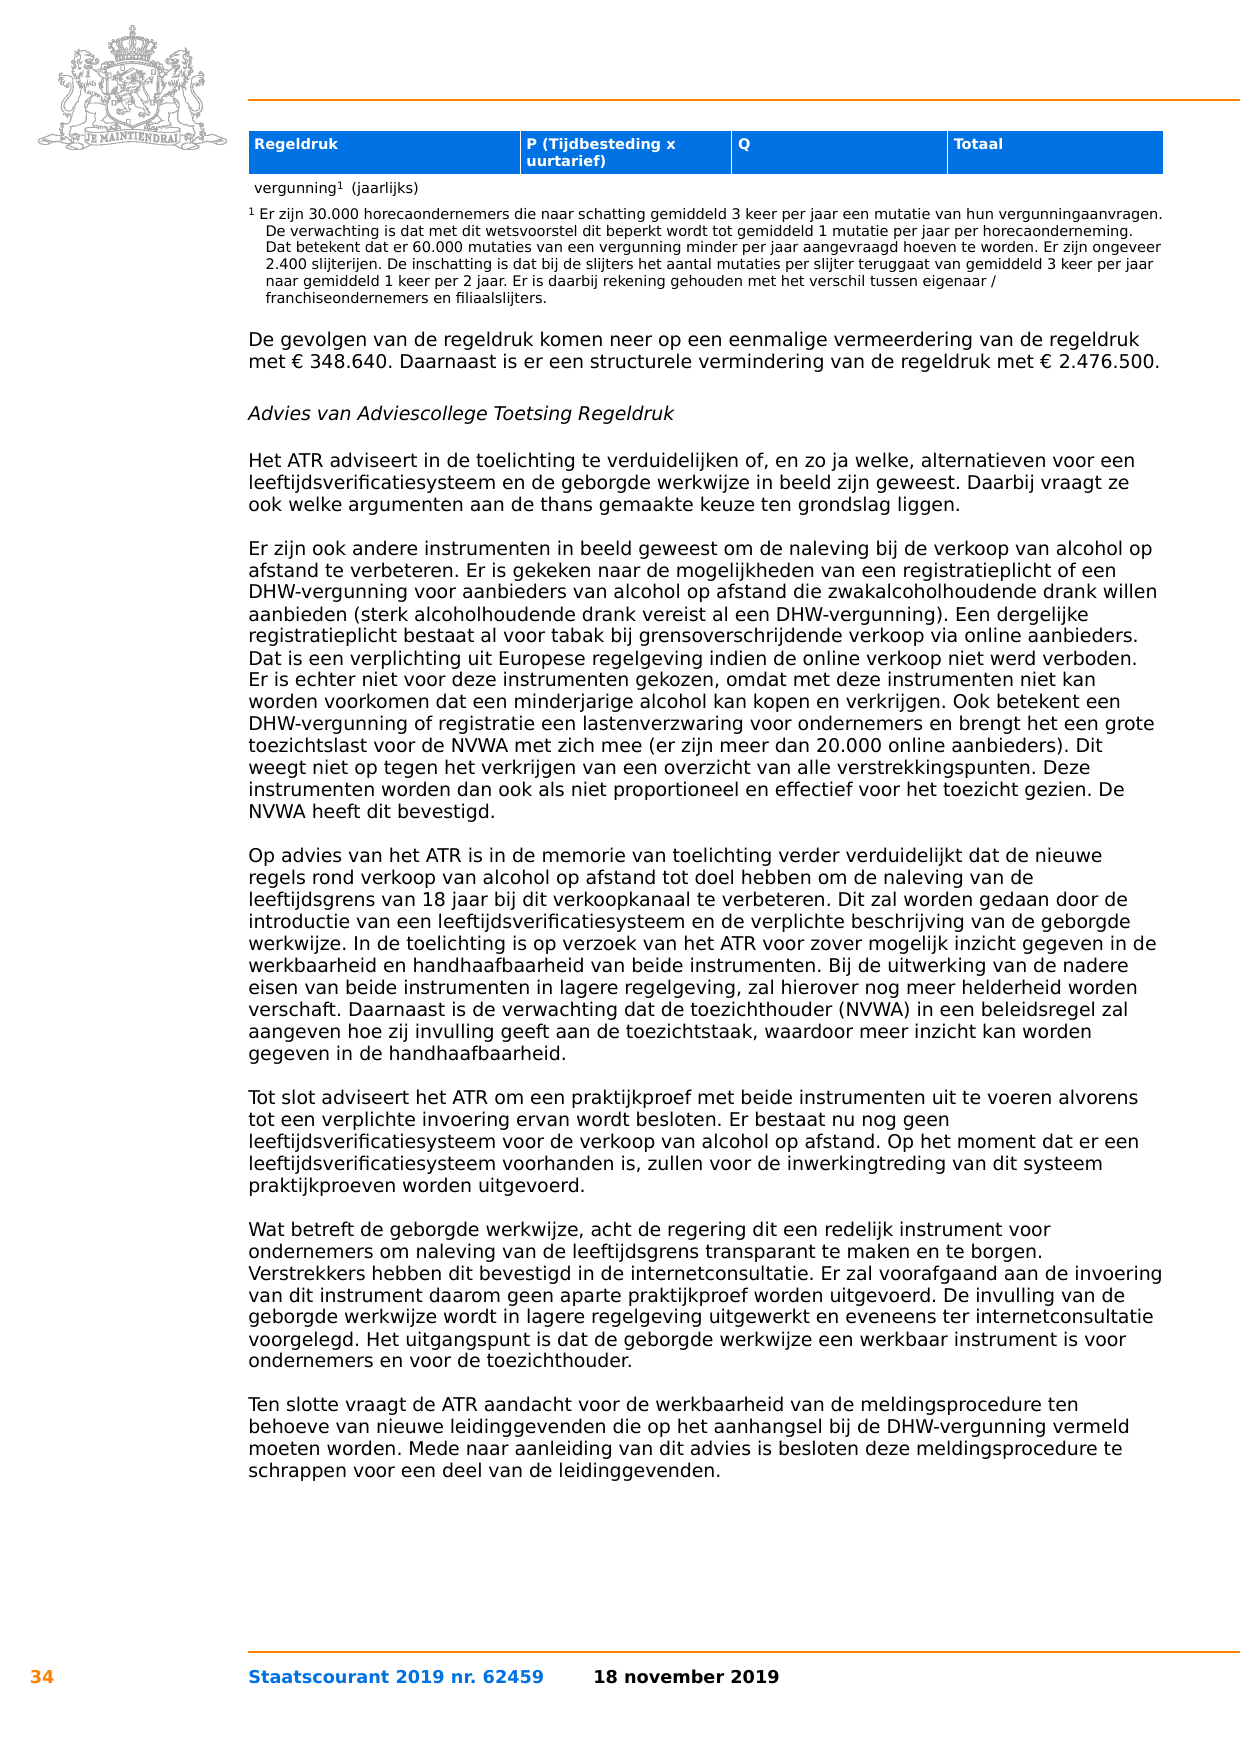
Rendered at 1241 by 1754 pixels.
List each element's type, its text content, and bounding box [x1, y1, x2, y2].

table_cell 1 Er zijn 30.000 horecaondernemers die naar schatting gemiddeld 3 keer per jaar een mutatie van hun vergunningaanvragen. De verwachting is dat met dit wetsvoorstel dit beperkt wordt tot gemiddeld 1 mutatie per jaar per horecaonderneming. Dat betekent dat er 60.000 mutaties van een vergunning minder per jaar aangevraagd hoeven te worden. Er zijn ongeveer 2.400 slijterijen. De inschatting is dat bij de slijters het aantal mutaties per slijter teruggaat van gemiddeld 3 keer per jaar naar gemiddeld 1 keer per 2 jaar. Er is daarbij rekening gehouden met het verschil tussen eigenaar / franchiseondernemers en filiaalslijters. [248, 203, 1163, 307]
table_cell [732, 175, 947, 202]
picture [38, 25, 227, 150]
text Tot slot adviseert het ATR om een praktijkproef met beide instrumenten uit te voeren alvorens tot een verplichte invoering ervan wordt besloten. Er bestaat nu nog geen leeftijdsverificatiesysteem voor de verkoop van alcohol op afstand. Op het moment dat er een leeftijdsverificatiesysteem voorhanden is, zullen voor de inwerkingtreding van dit systeem praktijkproeven worden uitgevoerd. [248, 1087, 1163, 1197]
subtitle Advies van Adviescollege Toetsing Regeldruk [248, 403, 1163, 425]
table_header Regeldruk [249, 131, 520, 174]
text Ten slotte vraagt de ATR aandacht voor de werkbaarheid van de meldingsprocedure ten behoeve van nieuwe leidinggevenden die op het aanhangsel bij de DHW-vergunning vermeld moeten worden. Mede naar aanleiding van dit advies is besloten deze meldingsprocedure te schrappen voor een deel van de leidinggevenden. [248, 1394, 1163, 1482]
text Het ATR adviseert in de toelichting te verduidelijken of, en zo ja welke, alternatieven voor een leeftijdsverificatiesysteem en de geborgde werkwijze in beeld zijn geweest. Daarbij vraagt ze ook welke argumenten aan de thans gemaakte keuze ten grondslag liggen. [248, 450, 1163, 516]
table_header Totaal [948, 131, 1163, 174]
text Er zijn ook andere instrumenten in beeld geweest om de naleving bij de verkoop van alcohol op afstand te verbeteren. Er is gekeken naar de mogelijkheden van een registratieplicht of een DHW-vergunning voor aanbieders van alcohol op afstand die zwakalcoholhoudende drank willen aanbieden (sterk alcoholhoudende drank vereist al een DHW-vergunning). Een dergelijke registratieplicht bestaat al voor tabak bij grensoverschrijdende verkoop via online aanbieders. Dat is een verplichting uit Europese regelgeving indien de online verkoop niet werd verboden. Er is echter niet voor deze instrumenten gekozen, omdat met deze instrumenten niet kan worden voorkomen dat een minderjarige alcohol kan kopen en verkrijgen. Ook betekent een DHW-vergunning of registratie een lastenverzwaring voor ondernemers en brengt het een grote toezichtslast voor de NVWA met zich mee (er zijn meer dan 20.000 online aanbieders). Dit weegt niet op tegen het verkrijgen van een overzicht van alle verstrekkingspunten. Deze instrumenten worden dan ook als niet proportioneel en effectief voor het toezicht gezien. De NVWA heeft dit bevestigd. [248, 537, 1163, 823]
table_cell [948, 175, 1163, 202]
table_header Q [732, 131, 947, 174]
table_cell [521, 175, 731, 202]
table_header P (Tijdbesteding x uurtarief) [521, 131, 731, 174]
text Op advies van het ATR is in de memorie van toelichting verder verduidelijkt dat de nieuwe regels rond verkoop van alcohol op afstand tot doel hebben om de naleving van de leeftijdsgrens van 18 jaar bij dit verkoopkanaal te verbeteren. Dit zal worden gedaan door de introductie van een leeftijdsverificatiesysteem en de verplichte beschrijving van de geborgde werkwijze. In de toelichting is op verzoek van het ATR voor zover mogelijk inzicht gegeven in de werkbaarheid en handhaafbaarheid van beide instrumenten. Bij de uitwerking van de nadere eisen van beide instrumenten in lagere regelgeving, zal hierover nog meer helderheid worden verschaft. Daarnaast is de verwachting dat de toezichthouder (NVWA) in een beleidsregel zal aangeven hoe zij invulling geeft aan de toezichtstaak, waardoor meer inzicht kan worden gegeven in de handhaafbaarheid. [248, 845, 1163, 1065]
text De gevolgen van de regeldruk komen neer op een eenmalige vermeerdering van de regeldruk met € 348.640. Daarnaast is er een structurele vermindering van de regeldruk met € 2.476.500. [248, 329, 1163, 373]
text Wat betreft de geborgde werkwijze, acht de regering dit een redelijk instrument voor ondernemers om naleving van de leeftijdsgrens transparant te maken en te borgen. Verstrekkers hebben dit bevestigd in de internetconsultatie. Er zal voorafgaand aan de invoering van dit instrument daarom geen aparte praktijkproef worden uitgevoerd. De invulling van de geborgde werkwijze wordt in lagere regelgeving uitgewerkt en eveneens ter internetconsultatie voorgelegd. Het uitgangspunt is dat de geborgde werkwijze een werkbaar instrument is voor ondernemers en voor de toezichthouder. [248, 1218, 1163, 1372]
table_cell vergunning1 (jaarlijks) [249, 175, 520, 202]
